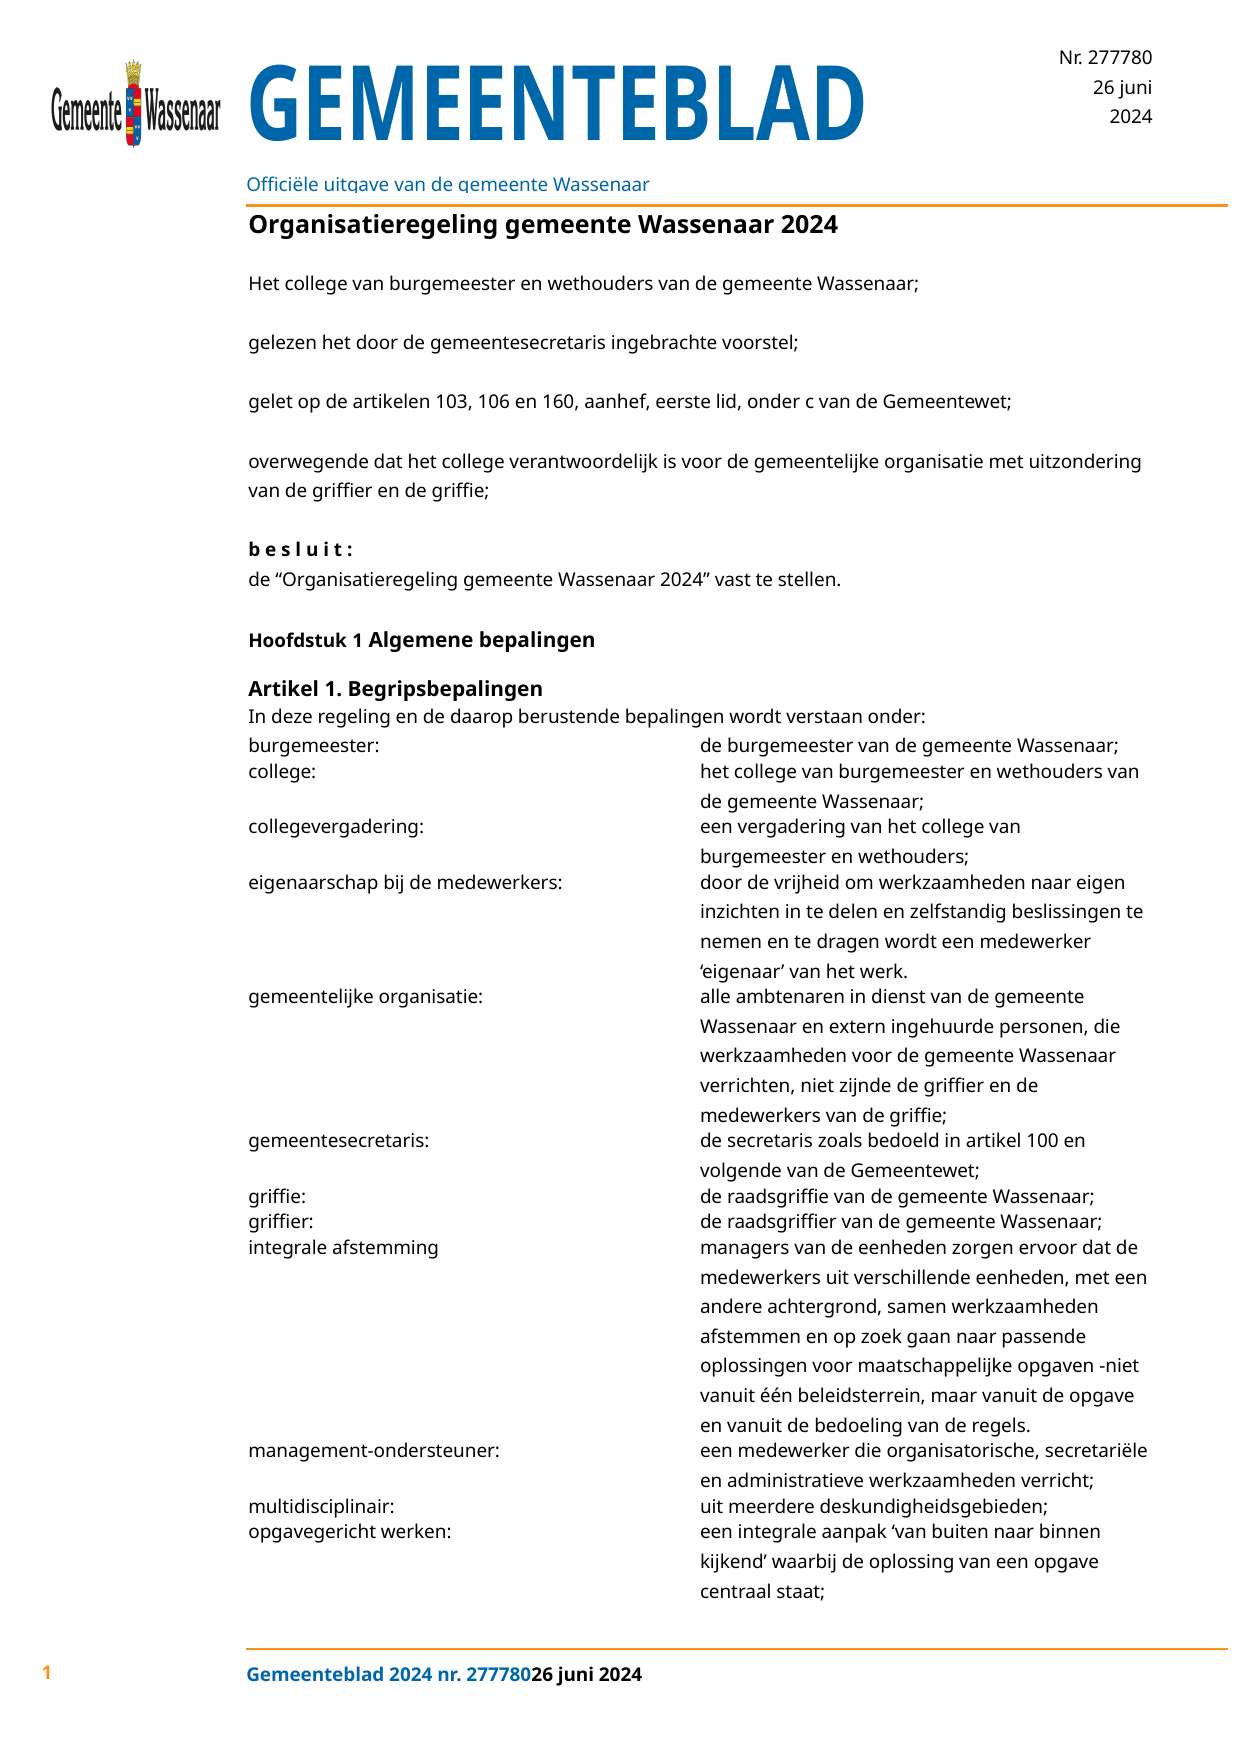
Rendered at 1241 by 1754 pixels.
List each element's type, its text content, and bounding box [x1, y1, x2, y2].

table_cell management-ondersteuner: [248, 1438, 700, 1493]
text Het college van burgemeester en wethouders van de gemeente Wassenaar; [248, 270, 1152, 296]
picture [41, 47, 231, 172]
table_cell integrale afstemming [248, 1234, 700, 1438]
table_cell door de vrijheid om werkzaamheden naar eigen inzichten in te delen en zelfstandig beslissingen te nemen en te dragen wordt een medewerker ‘eigenaar’ van het werk. [700, 869, 1152, 983]
table_cell college: [248, 759, 700, 814]
text overwegende dat het college verantwoordelijk is voor de gemeentelijke organisatie met uitzondering van de griffier en de griffie; [248, 448, 1152, 503]
text Organisatieregeling gemeente Wassenaar 2024 [248, 207, 1152, 241]
table_cell griffier: [248, 1209, 700, 1234]
table_cell griffie: [248, 1183, 700, 1209]
table_cell de raadsgriffie van de gemeente Wassenaar; [700, 1183, 1152, 1209]
table_cell het college van burgemeester en wethouders van de gemeente Wassenaar; [700, 759, 1152, 814]
table_cell de secretaris zoals bedoeld in artikel 100 en volgende van de Gemeentewet; [700, 1128, 1152, 1183]
table_header burgemeester: [248, 733, 700, 758]
table_cell managers van de eenheden zorgen ervoor dat de medewerkers uit verschillende eenheden, met een andere achtergrond, samen werkzaamheden afstemmen en op zoek gaan naar passende oplossingen voor maatschappelijke opgaven -niet vanuit één beleidsterrein, maar vanuit de opgave en vanuit de bedoeling van de regels. [700, 1234, 1152, 1438]
table_cell gemeentelijke organisatie: [248, 984, 700, 1128]
text b e s l u i t : [248, 537, 1152, 562]
text In deze regeling en de daarop berustende bepalingen wordt verstaan onder: [248, 703, 1152, 729]
table_cell een vergadering van het college van burgemeester en wethouders; [700, 814, 1152, 869]
text gelet op de artikelen 103, 106 en 160, aanhef, eerste lid, onder c van de Gemeentewet; [248, 389, 1152, 414]
table_cell een integrale aanpak ‘van buiten naar binnen kijkend’ waarbij de oplossing van een opgave centraal staat; [700, 1519, 1152, 1603]
text Hoofdstuk 1 Algemene bepalingen [248, 625, 1152, 654]
table_cell opgavegericht werken: [248, 1519, 700, 1603]
text Artikel 1. Begripsbepalingen [248, 674, 1152, 703]
table_cell collegevergadering: [248, 814, 700, 869]
table_cell alle ambtenaren in dienst van de gemeente Wassenaar en extern ingehuurde personen, die werkzaamheden voor de gemeente Wassenaar verrichten, niet zijnde de griffier en de medewerkers van de griffie; [700, 984, 1152, 1128]
table_cell gemeentesecretaris: [248, 1128, 700, 1183]
text de “Organisatieregeling gemeente Wassenaar 2024” vast te stellen. [248, 566, 1152, 592]
table_cell de raadsgriffier van de gemeente Wassenaar; [700, 1209, 1152, 1234]
table_cell multidisciplinair: [248, 1493, 700, 1519]
text gelezen het door de gemeentesecretaris ingebrachte voorstel; [248, 329, 1152, 355]
table_cell een medewerker die organisatorische, secretariële en administratieve werkzaamheden verricht; [700, 1438, 1152, 1493]
table_header de burgemeester van de gemeente Wassenaar; [700, 733, 1152, 758]
table_cell uit meerdere deskundigheidsgebieden; [700, 1493, 1152, 1519]
table_cell eigenaarschap bij de medewerkers: [248, 869, 700, 983]
